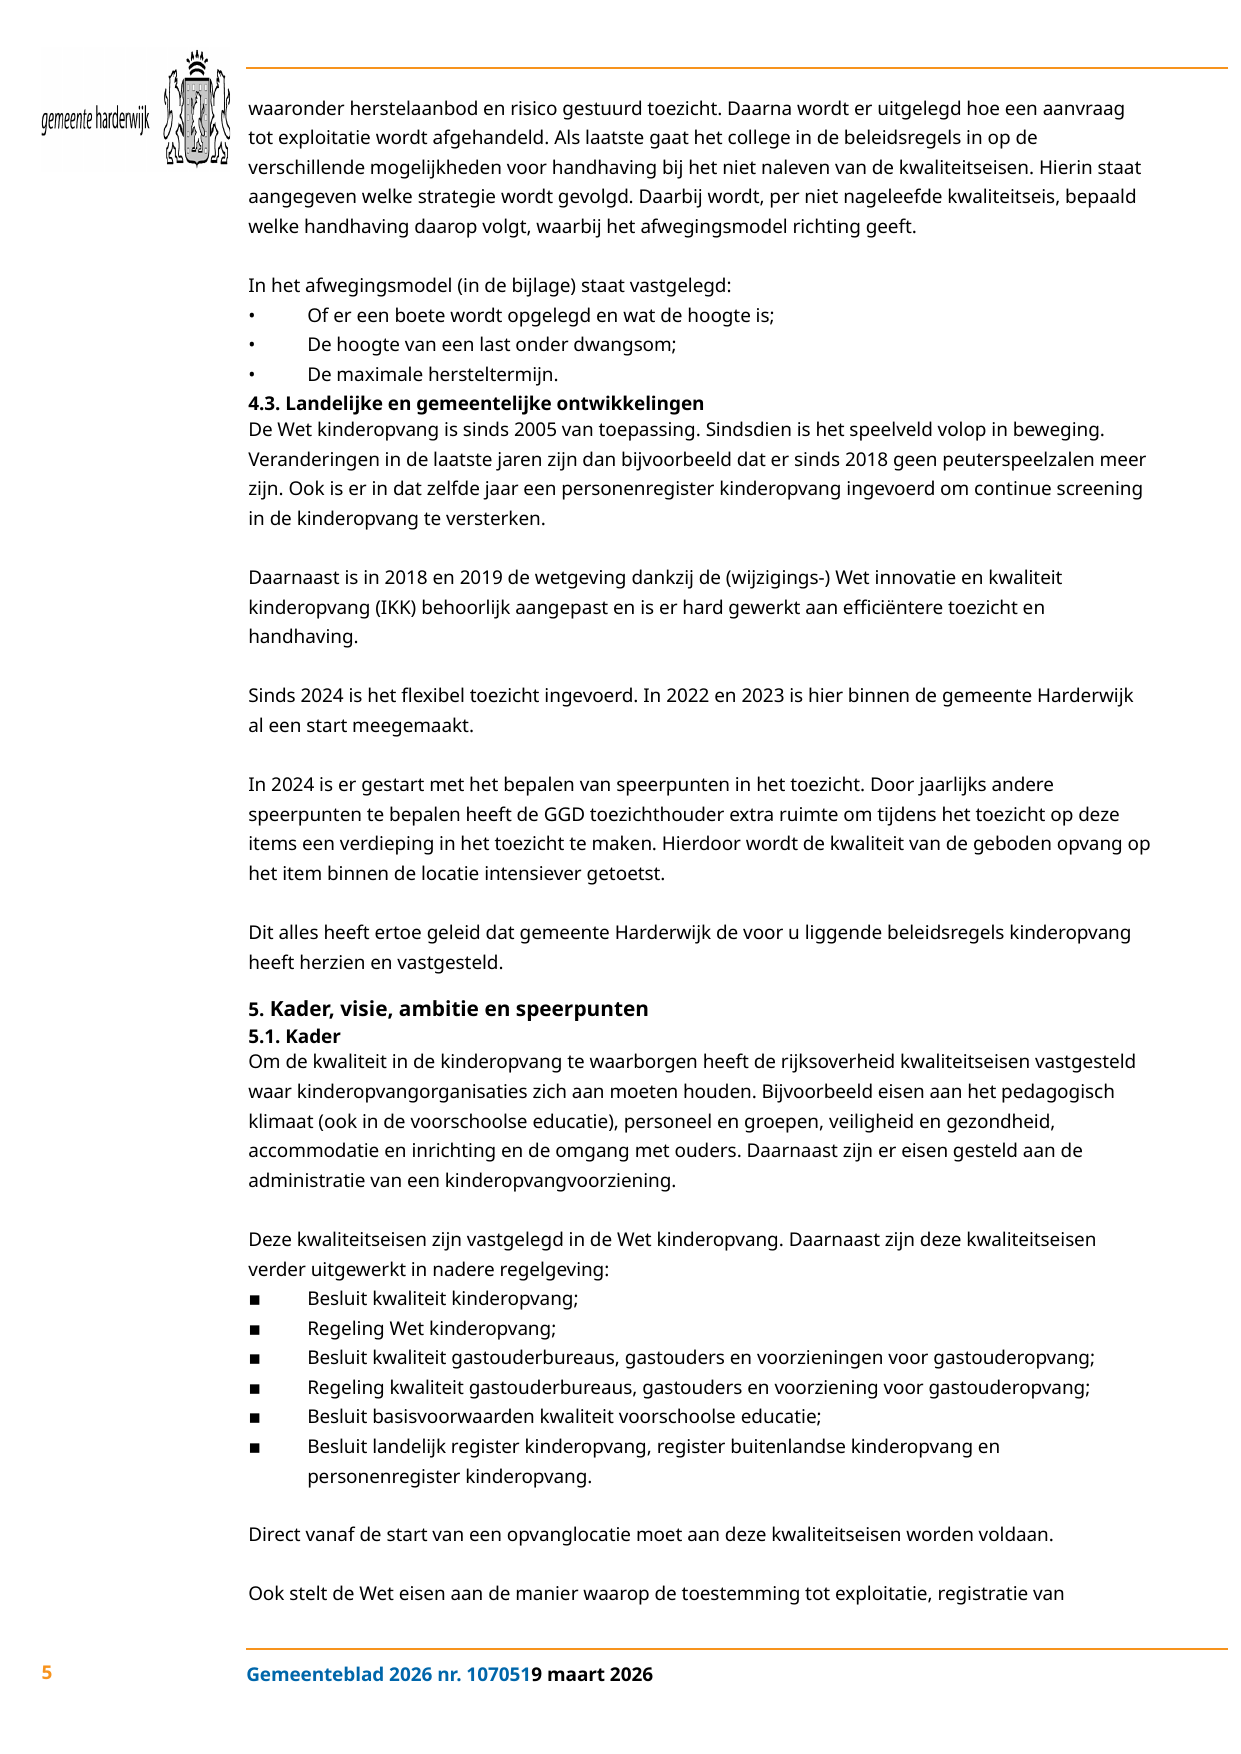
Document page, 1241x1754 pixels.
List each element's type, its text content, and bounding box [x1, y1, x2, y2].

table_header Deze kwaliteitseisen zijn vastgelegd in de Wet kinderopvang. Daarnaast zijn deze kwaliteitseisen verder uitgewerkt in nadere regelgeving: Besluit kwaliteit kinderopvang; Regeling Wet kinderopvang; Besluit kwaliteit gastouderbureaus, gastouders en voorzieningen voor gastouderopvang; Regeling kwaliteit gastouderbureaus, gastouders en voorziening voor gastouderopvang; Besluit basisvoorwaarden kwaliteit voorschoolse educatie; Besluit landelijk register kinderopvang, register buitenlandse kinderopvang en personenregister kinderopvang. [248, 1226, 1152, 1489]
text De Wet kinderopvang is sinds 2005 van toepassing. Sindsdien is het speelveld volop in beweging. Veranderingen in de laatste jaren zijn dan bijvoorbeeld dat er sinds 2018 geen peuterspeelzalen meer zijn. Ook is er in dat zelfde jaar een personenregister kinderopvang ingevoerd om continue screening in de kinderopvang te versterken. [248, 416, 1152, 531]
text Ook stelt de Wet eisen aan de manier waarop de toestemming tot exploitatie, registratie van [248, 1581, 1152, 1606]
text In het afwegingsmodel (in de bijlage) staat vastgelegd: [248, 272, 1152, 298]
list Of er een boete wordt opgelegd en wat de hoogte is; [248, 302, 1152, 328]
picture [41, 47, 231, 172]
text 5. Kader, visie, ambitie en speerpunten [248, 994, 1152, 1023]
list De hoogte van een last onder dwangsom; [248, 331, 1152, 357]
text 4.3. Landelijke en gemeentelijke ontwikkelingen [248, 391, 1152, 416]
text Direct vanaf de start van een opvanglocatie moet aan deze kwaliteitseisen worden voldaan. [248, 1521, 1152, 1547]
text waaronder herstelaanbod en risico gestuurd toezicht. Daarna wordt er uitgelegd hoe een aanvraag tot exploitatie wordt afgehandeld. Als laatste gaat het college in de beleidsregels in op de verschillende mogelijkheden voor handhaving bij het niet naleven van de kwaliteitseisen. Hierin staat aangegeven welke strategie wordt gevolgd. Daarbij wordt, per niet nageleefde kwaliteitseis, bepaald welke handhaving daarop volgt, waarbij het afwegingsmodel richting geeft. [248, 95, 1152, 239]
text Daarnaast is in 2018 en 2019 de wetgeving dankzij de (wijzigings-) Wet innovatie en kwaliteit kinderopvang (IKK) behoorlijk aangepast en is er hard gewerkt aan efficiëntere toezicht en handhaving. [248, 564, 1152, 649]
list De maximale hersteltermijn. [248, 361, 1152, 387]
text Dit alles heeft ertoe geleid dat gemeente Harderwijk de voor u liggende beleidsregels kinderopvang heeft herzien en vastgesteld. [248, 919, 1152, 974]
text Om de kwaliteit in de kinderopvang te waarborgen heeft de rijksoverheid kwaliteitseisen vastgesteld waar kinderopvangorganisaties zich aan moeten houden. Bijvoorbeeld eisen aan het pedagogisch klimaat (ook in de voorschoolse educatie), personeel en groepen, veiligheid en gezondheid, accommodatie en inrichting en de omgang met ouders. Daarnaast zijn er eisen gesteld aan de administratie van een kinderopvangvoorziening. [248, 1049, 1152, 1193]
text Sinds 2024 is het flexibel toezicht ingevoerd. In 2022 en 2023 is hier binnen de gemeente Harderwijk al een start meegemaakt. [248, 683, 1152, 738]
text In 2024 is er gestart met het bepalen van speerpunten in het toezicht. Door jaarlijks andere speerpunten te bepalen heeft de GGD toezichthouder extra ruimte om tijdens het toezicht op deze items een verdieping in het toezicht te maken. Hierdoor wordt de kwaliteit van de geboden opvang op het item binnen de locatie intensiever getoetst. [248, 771, 1152, 886]
text 5.1. Kader [248, 1023, 1152, 1049]
